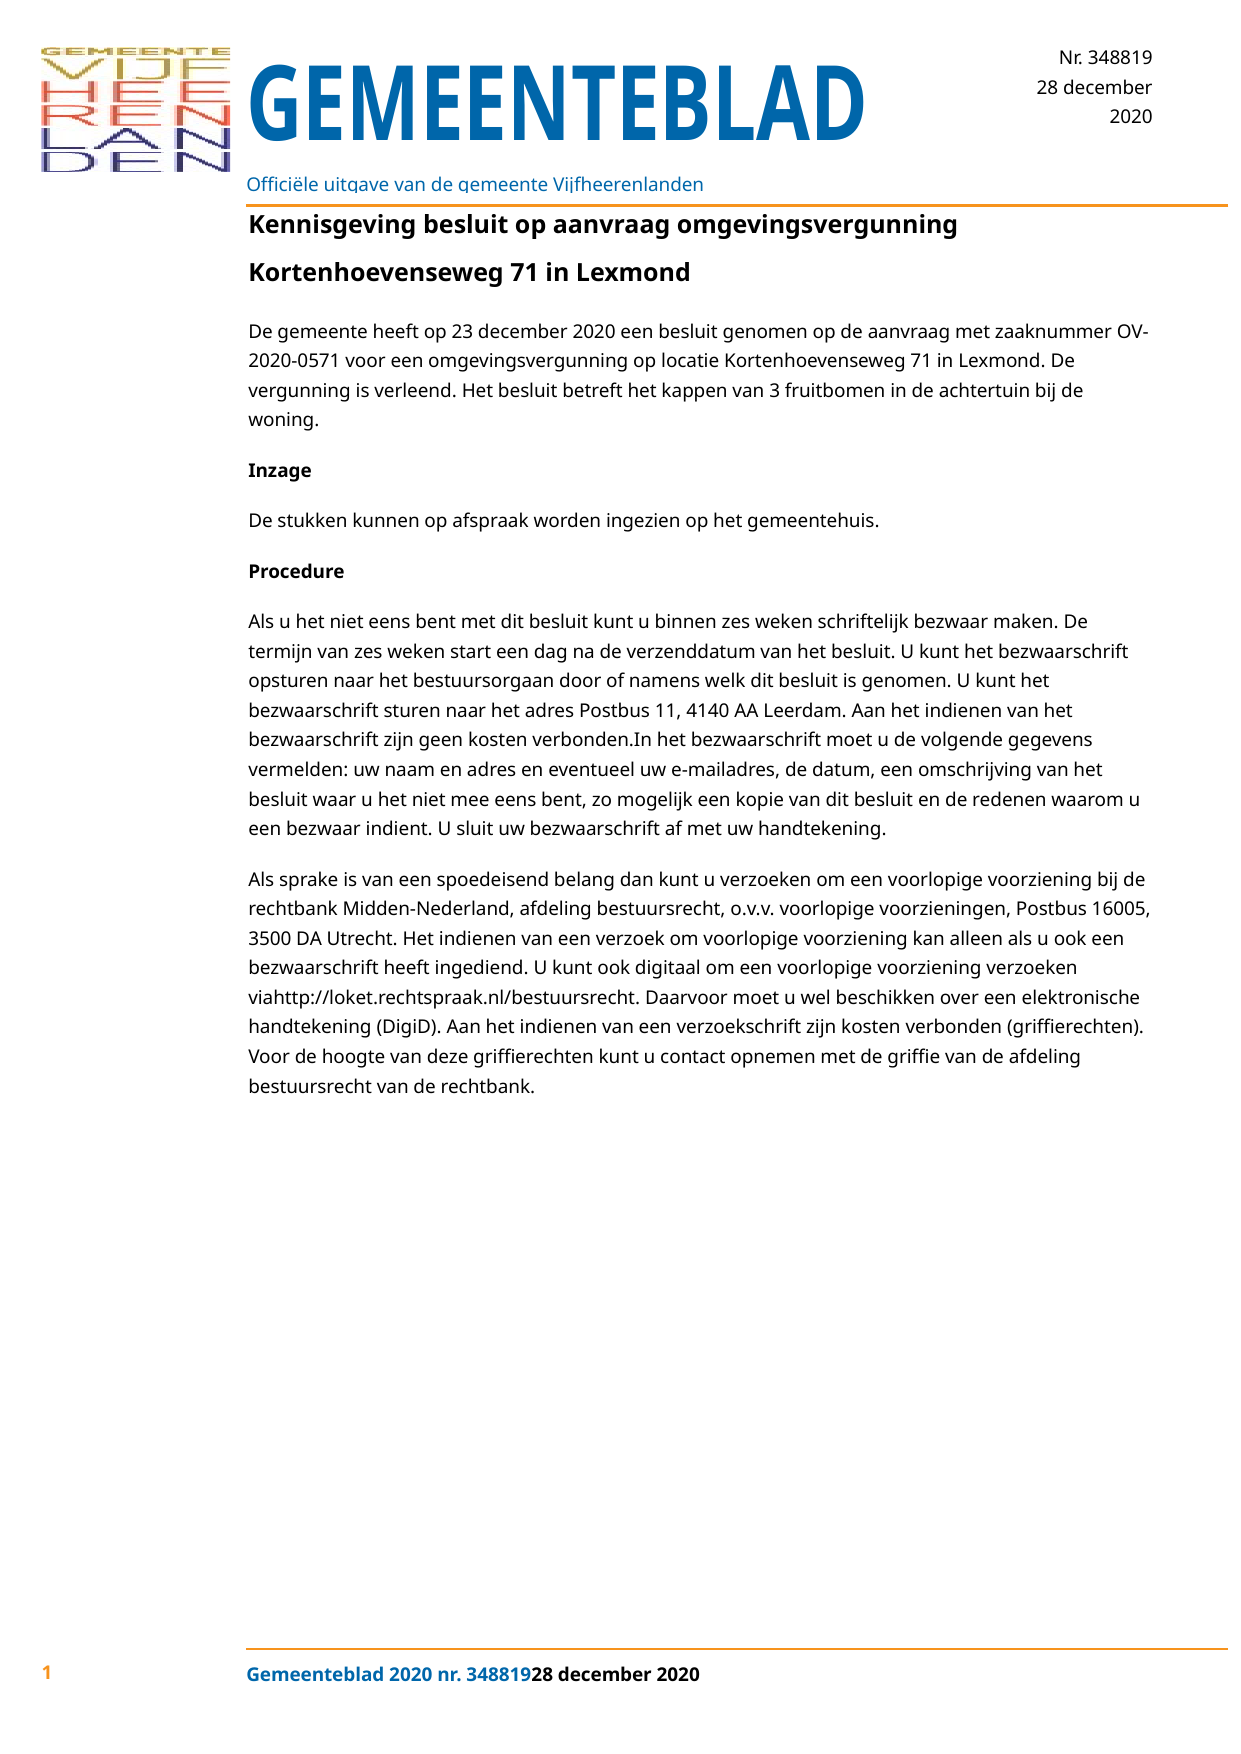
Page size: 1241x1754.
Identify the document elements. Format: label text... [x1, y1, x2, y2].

text Inzage [248, 457, 1152, 483]
picture [41, 47, 231, 172]
text De stukken kunnen op afspraak worden ingezien op het gemeentehuis. [248, 507, 1152, 533]
text Procedure [248, 558, 1152, 584]
text De gemeente heeft op 23 december 2020 een besluit genomen op de aanvraag met zaaknummer OV-2020-0571 voor een omgevingsvergunning op locatie Kortenhoevenseweg 71 in Lexmond. De vergunning is verleend. Het besluit betreft het kappen van 3 fruitbomen in de achtertuin bij de woning. [248, 318, 1152, 432]
text Als sprake is van een spoedeisend belang dan kunt u verzoeken om een voorlopige voorziening bij de rechtbank Midden-Nederland, afdeling bestuursrecht, o.v.v. voorlopige voorzieningen, Postbus 16005, 3500 DA Utrecht. Het indienen van een verzoek om voorlopige voorziening kan alleen als u ook een bezwaarschrift heeft ingediend. U kunt ook digitaal om een voorlopige voorziening verzoeken viahttp://loket.rechtspraak.nl/bestuursrecht. Daarvoor moet u wel beschikken over een elektronische handtekening (DigiD). Aan het indienen van een verzoekschrift zijn kosten verbonden (griffierechten). Voor de hoogte van deze griffierechten kunt u contact opnemen met de griffie van de afdeling bestuursrecht van de rechtbank. [248, 866, 1152, 1099]
text Als u het niet eens bent met dit besluit kunt u binnen zes weken schriftelijk bezwaar maken. De termijn van zes weken start een dag na de verzenddatum van het besluit. U kunt het bezwaarschrift opsturen naar het bestuursorgaan door of namens welk dit besluit is genomen. U kunt het bezwaarschrift sturen naar het adres Postbus 11, 4140 AA Leerdam. Aan het indienen van het bezwaarschrift zijn geen kosten verbonden.In het bezwaarschrift moet u de volgende gegevens vermelden: uw naam en adres en eventueel uw e-mailadres, de datum, een omschrijving van het besluit waar u het niet mee eens bent, zo mogelijk een kopie van dit besluit en de redenen waarom u een bezwaar indient. U sluit uw bezwaarschrift af met uw handtekening. [248, 608, 1152, 841]
text Kennisgeving besluit op aanvraag omgevingsvergunning Kortenhoevenseweg 71 in Lexmond [248, 207, 1152, 288]
